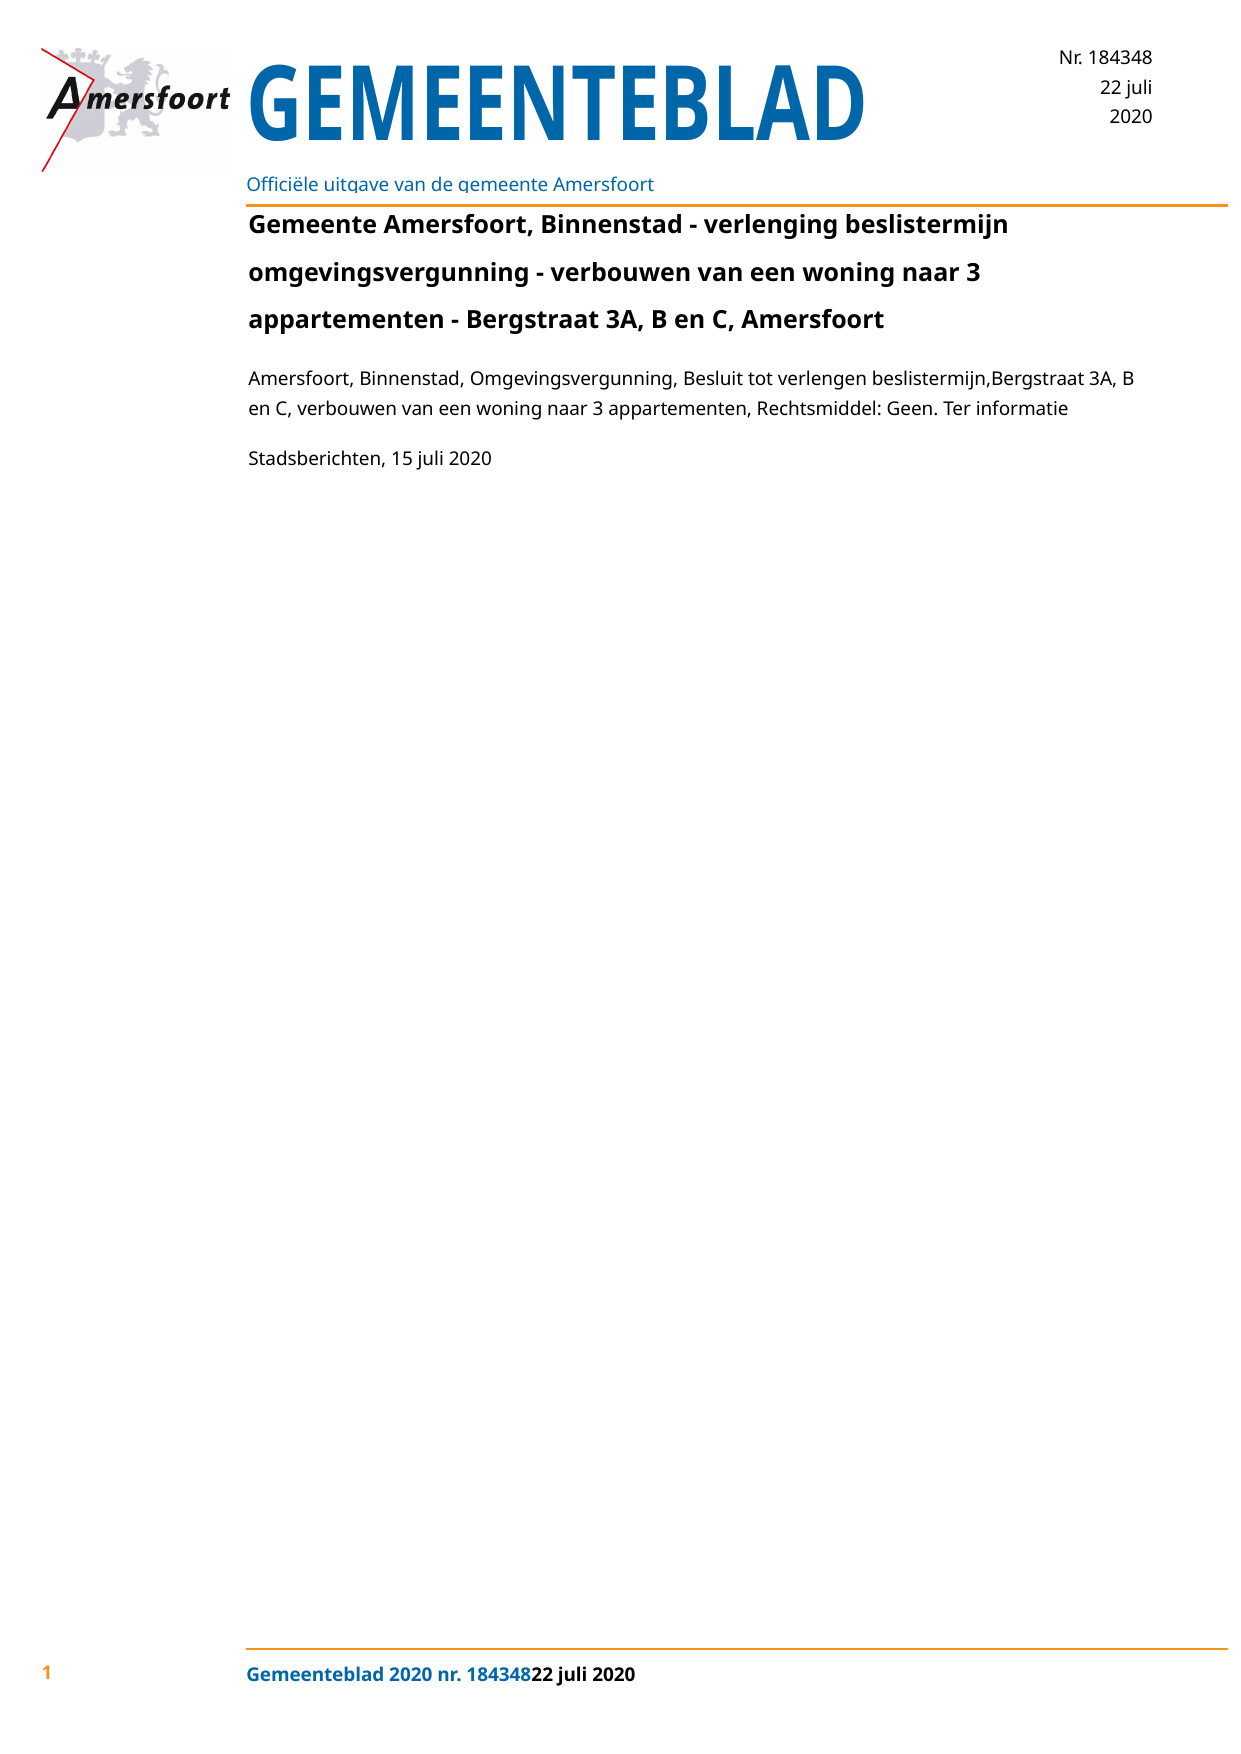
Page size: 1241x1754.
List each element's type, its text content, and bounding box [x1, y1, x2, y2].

picture [41, 47, 231, 172]
text Gemeente Amersfoort, Binnenstad - verlenging beslistermijn omgevingsvergunning - verbouwen van een woning naar 3 appartementen - Bergstraat 3A, B en C, Amersfoort [248, 207, 1152, 336]
text Stadsberichten, 15 juli 2020 [248, 446, 1152, 471]
text Amersfoort, Binnenstad, Omgevingsvergunning, Besluit tot verlengen beslistermijn,Bergstraat 3A, B en C, verbouwen van een woning naar 3 appartementen, Rechtsmiddel: Geen. Ter informatie [248, 366, 1152, 421]
